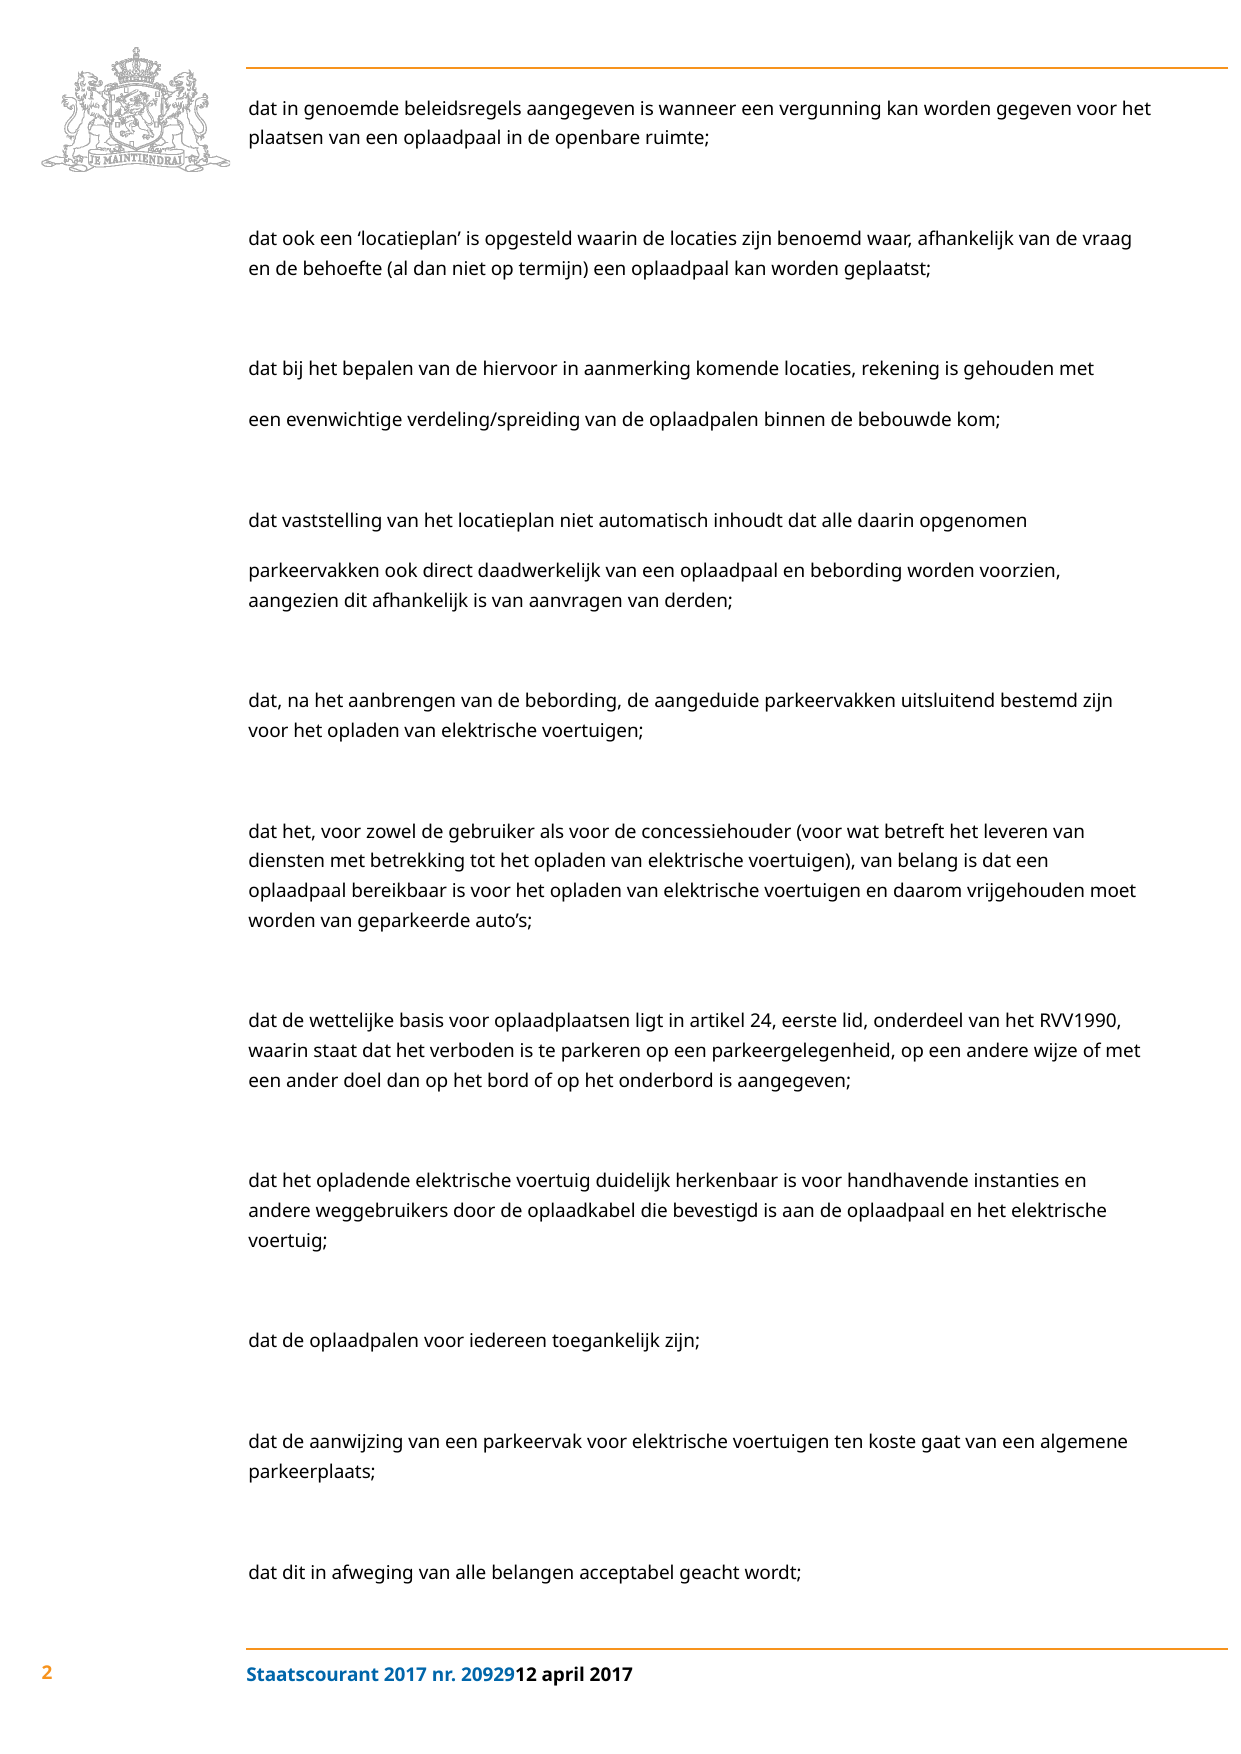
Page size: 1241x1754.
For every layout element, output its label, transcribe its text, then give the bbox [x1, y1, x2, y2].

text dat bij het bepalen van de hiervoor in aanmerking komende locaties, rekening is gehouden met [248, 356, 1152, 381]
text parkeervakken ook direct daadwerkelijk van een oplaadpaal en bebording worden voorzien, aangezien dit afhankelijk is van aanvragen van derden; [248, 557, 1152, 613]
text dat vaststelling van het locatieplan niet automatisch inhoudt dat alle daarin opgenomen [248, 507, 1152, 533]
text dat ook een ‘locatieplan’ is opgesteld waarin de locaties zijn benoemd waar, afhankelijk van de vraag en de behoefte (al dan niet op termijn) een oplaadpaal kan worden geplaatst; [248, 225, 1152, 281]
text dat, na het aanbrengen van de bebording, de aangeduide parkeervakken uitsluitend bestemd zijn voor het opladen van elektrische voertuigen; [248, 688, 1152, 743]
text dat dit in afweging van alle belangen acceptabel geacht wordt; [248, 1559, 1152, 1585]
text dat in genoemde beleidsregels aangegeven is wanneer een vergunning kan worden gegeven voor het plaatsen van een oplaadpaal in de openbare ruimte; [248, 95, 1152, 150]
text dat de wettelijke basis voor oplaadplaatsen ligt in artikel 24, eerste lid, onderdeel van het RVV1990, waarin staat dat het verboden is te parkeren op een parkeergelegenheid, op een andere wijze of met een ander doel dan op het bord of op het onderbord is aangegeven; [248, 1008, 1152, 1093]
picture [41, 47, 231, 172]
text een evenwichtige verdeling/spreiding van de oplaadpalen binnen de bebouwde kom; [248, 406, 1152, 432]
text dat het, voor zowel de gebruiker als voor de concessiehouder (voor wat betreft het leveren van diensten met betrekking tot het opladen van elektrische voertuigen), van belang is dat een oplaadpaal bereikbaar is voor het opladen van elektrische voertuigen en daarom vrijgehouden moet worden van geparkeerde auto’s; [248, 818, 1152, 933]
text dat de oplaadpalen voor iedereen toegankelijk zijn; [248, 1328, 1152, 1353]
text dat het opladende elektrische voertuig duidelijk herkenbaar is voor handhavende instanties en andere weggebruikers door de oplaadkabel die bevestigd is aan de oplaadpaal en het elektrische voertuig; [248, 1168, 1152, 1253]
text dat de aanwijzing van een parkeervak voor elektrische voertuigen ten koste gaat van een algemene parkeerplaats; [248, 1428, 1152, 1484]
